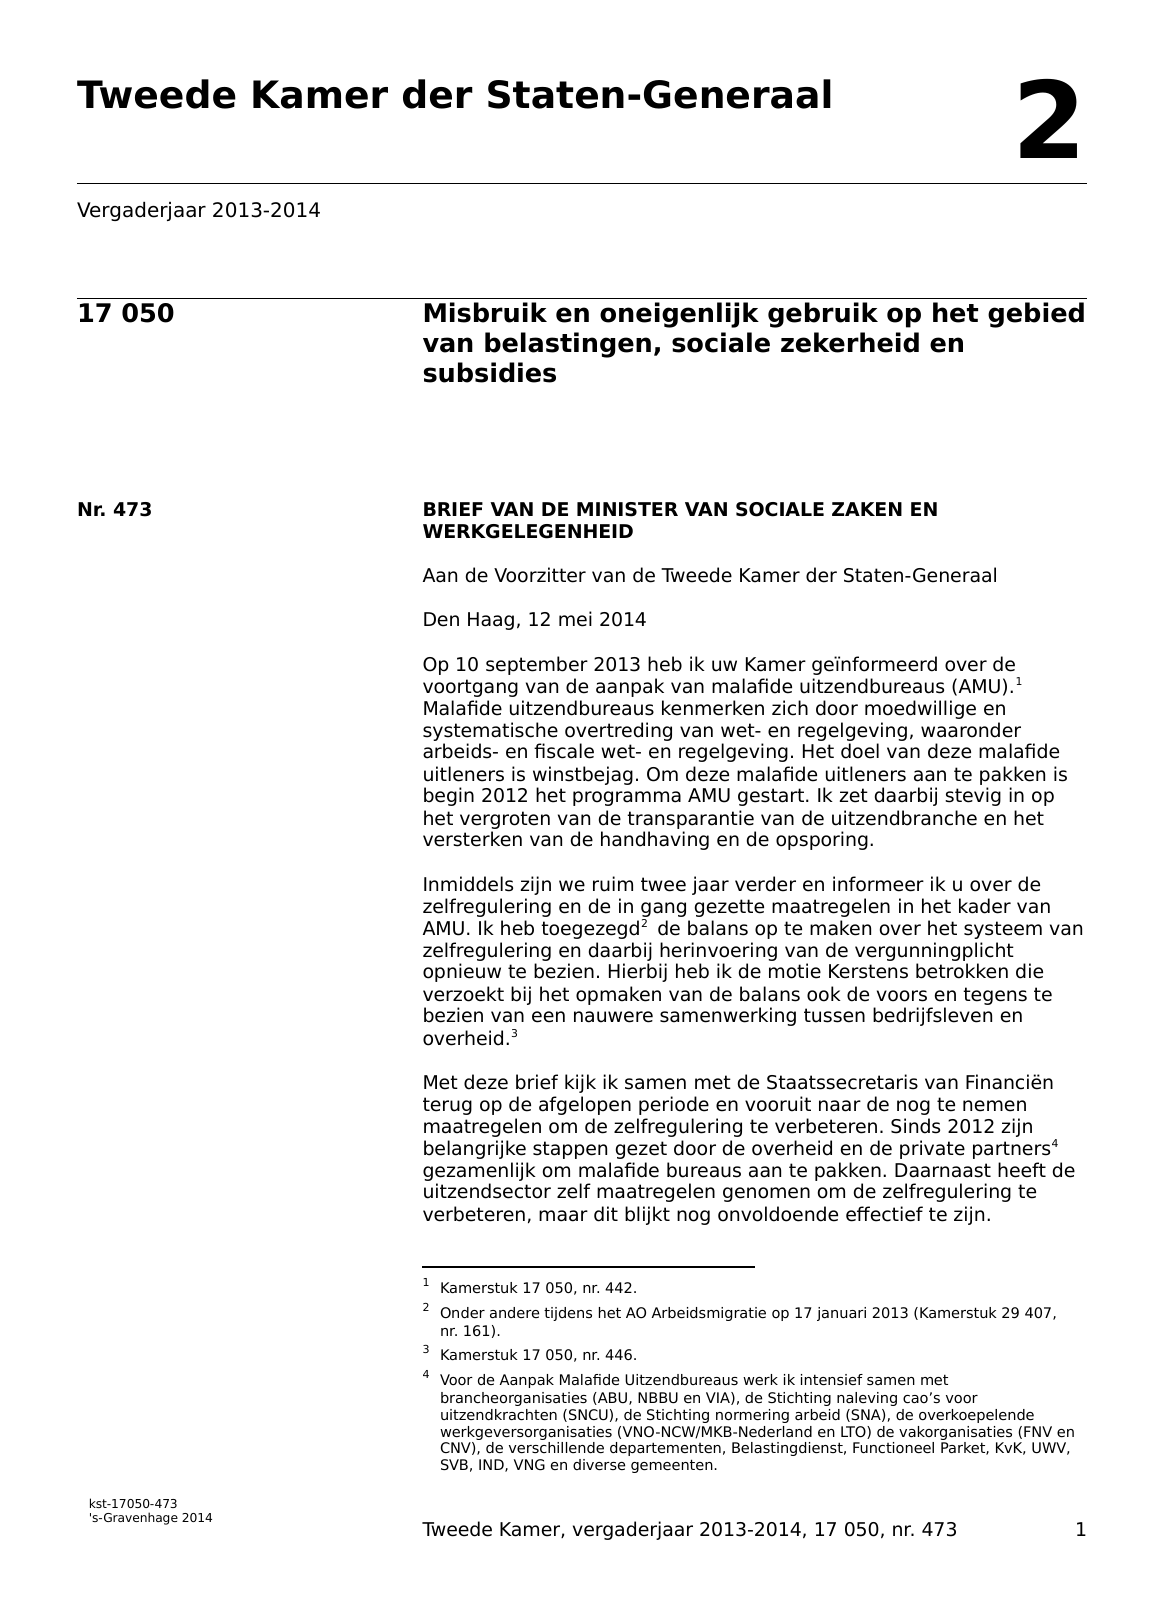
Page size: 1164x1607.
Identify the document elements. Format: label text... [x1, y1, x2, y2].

subtitle 17 050 Misbruik en oneigenlijk gebruik op het gebied van belastingen, sociale zekerheid en subsidies [77, 299, 1087, 388]
text Aan de Voorzitter van de Tweede Kamer der Staten-Generaal [422, 565, 1087, 587]
text 's-Gravenhage 2014 [88, 1511, 323, 1525]
text Op 10 september 2013 heb ik uw Kamer geïnformeerd over de voortgang van de aanpak van malafide uitzendbureaus (AMU). Malafide uitzendbureaus kenmerken zich door moedwillige en systematische overtreding van wet- en regelgeving, waaronder arbeids- en fiscale wet- en regelgeving. Het doel van deze malafide uitleners is winstbejag. Om deze malafide uitleners aan te pakken is begin 2012 het programma AMU gestart. Ik zet daarbij stevig in op het vergroten van de transparantie van de uitzendbranche en het versterken van de handhaving en de opsporing. [422, 653, 1087, 851]
text Inmiddels zijn we ruim twee jaar verder en informeer ik u over de zelfregulering en de in gang gezette maatregelen in het kader van AMU. Ik heb toegezegd de balans op te maken over het systeem van zelfregulering en daarbij herinvoering van de vergunningplicht opnieuw te bezien. Hierbij heb ik de motie Kerstens betrokken die verzoekt bij het opmaken van de balans ook de voors en tegens te bezien van een nauwere samenwerking tussen bedrijfsleven en overheid. [422, 873, 1087, 1049]
text Onder andere tijdens het AO Arbeidsmigratie op 17 januari 2013 (Kamerstuk 29 407, nr. 161). [422, 1301, 1087, 1340]
subtitle Nr. 473 BRIEF VAN DE MINISTER VAN SOCIALE ZAKEN EN WERKGELEGENHEID [77, 499, 1087, 543]
table_cell Vergaderjaar 2013-2014 [77, 184, 1087, 298]
table_header 2 [886, 59, 1087, 183]
text Met deze brief kijk ik samen met de Staatssecretaris van Financiën terug op de afgelopen periode en vooruit naar de nog te nemen maatregelen om de zelfregulering te verbeteren. Sinds 2012 zijn belangrijke stappen gezet door de overheid en de private partners gezamenlijk om malafide bureaus aan te pakken. Daarnaast heeft de uitzendsector zelf maatregelen genomen om de zelfregulering te verbeteren, maar dit blijkt nog onvoldoende effectief te zijn. [422, 1072, 1087, 1225]
text Kamerstuk 17 050, nr. 446. [422, 1343, 1087, 1365]
text kst-17050-473 [88, 1497, 323, 1511]
table_header Tweede Kamer der Staten-Generaal [77, 59, 886, 183]
text Kamerstuk 17 050, nr. 442. [422, 1276, 1087, 1298]
text Den Haag, 12 mei 2014 [422, 609, 1087, 631]
text Voor de Aanpak Malafide Uitzendbureaus werk ik intensief samen met brancheorganisaties (ABU, NBBU en VIA), de Stichting naleving cao’s voor uitzendkrachten (SNCU), de Stichting normering arbeid (SNA), de overkoepelende werkgeversorganisaties (VNO-NCW/MKB-Nederland en LTO) de vakorganisaties (FNV en CNV), de verschillende departementen, Belastingdienst, Functioneel Parket, KvK, UWV, SVB, IND, VNG en diverse gemeenten. [422, 1368, 1087, 1474]
